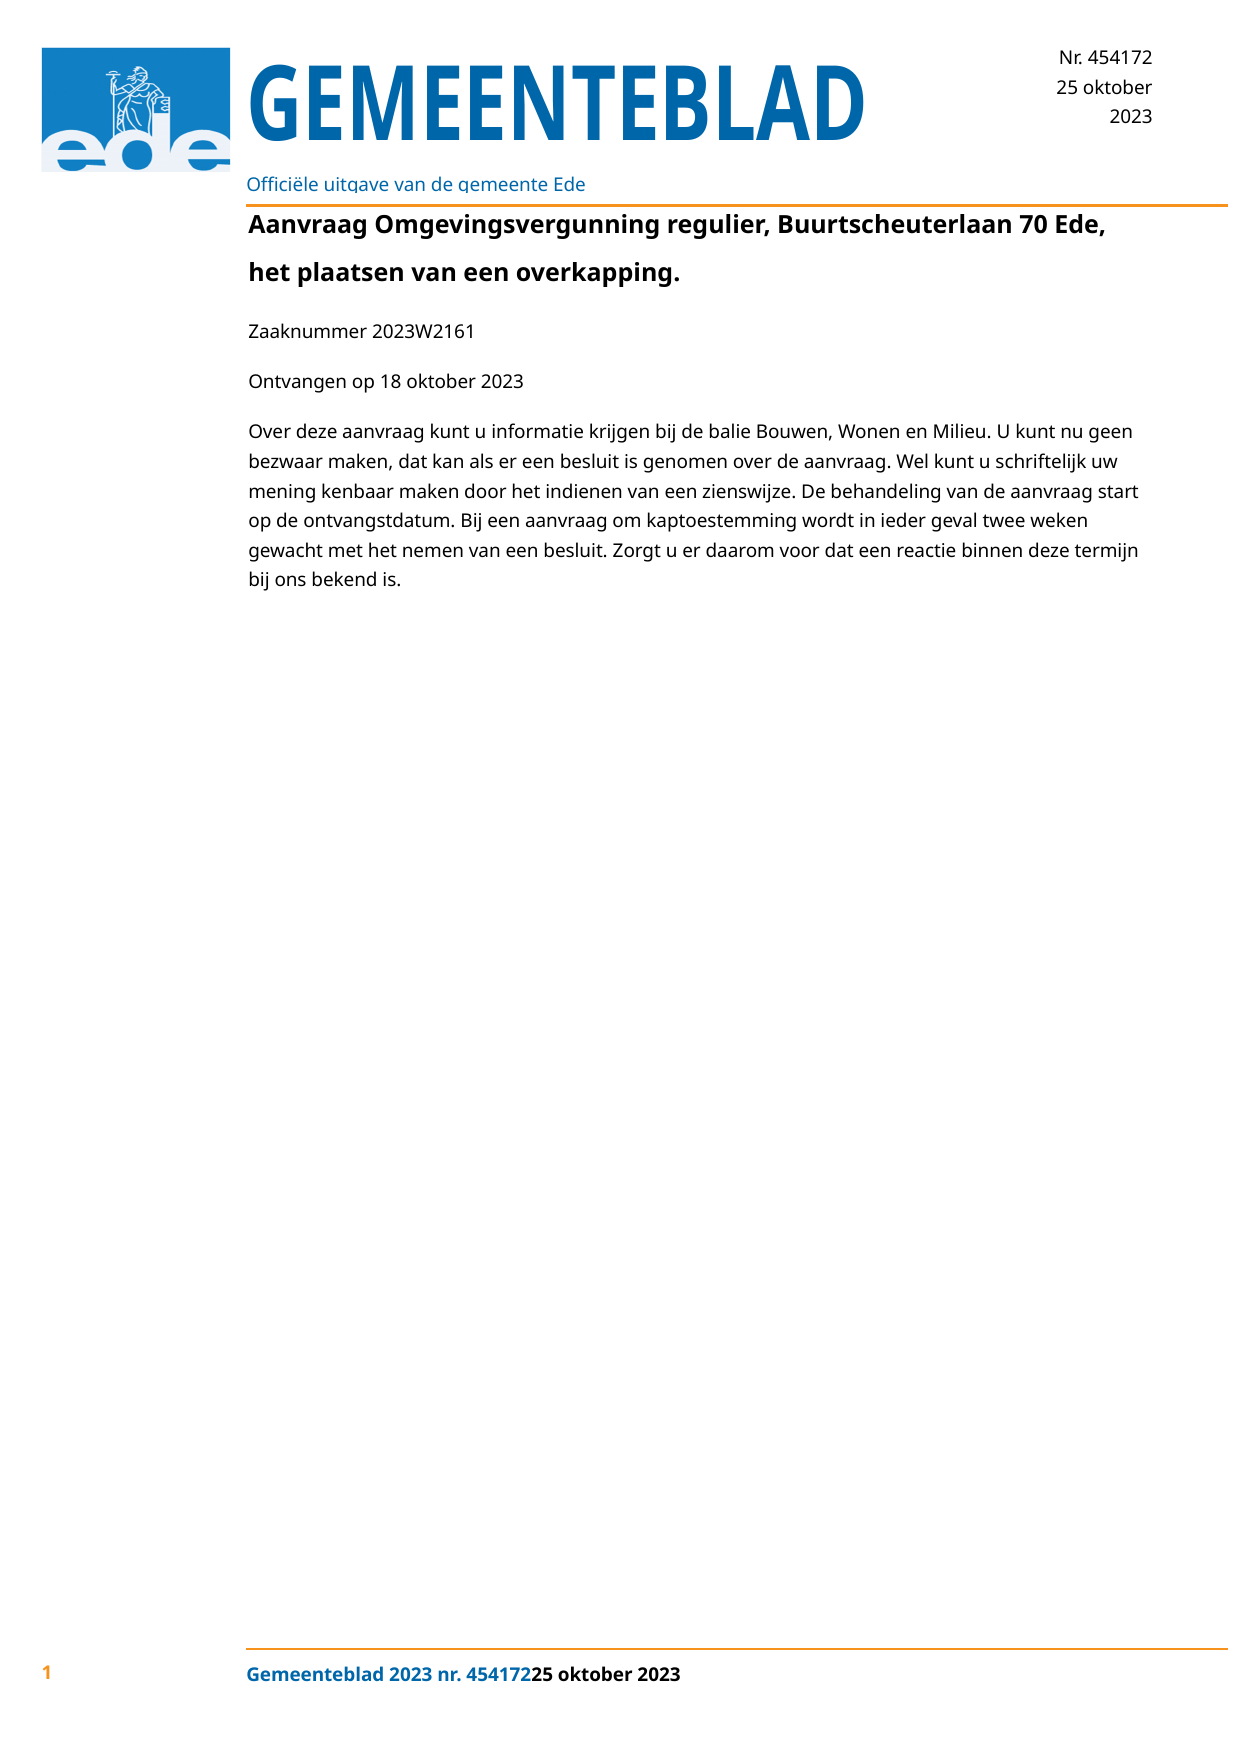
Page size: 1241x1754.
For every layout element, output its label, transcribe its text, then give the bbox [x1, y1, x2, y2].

text Aanvraag Omgevingsvergunning regulier, Buurtscheuterlaan 70 Ede, het plaatsen van een overkapping. [248, 207, 1152, 288]
text Ontvangen op 18 oktober 2023 [248, 368, 1152, 394]
picture [41, 47, 231, 172]
text Over deze aanvraag kunt u informatie krijgen bij de balie Bouwen, Wonen en Milieu. U kunt nu geen bezwaar maken, dat kan als er een besluit is genomen over de aanvraag. Wel kunt u schriftelijk uw mening kenbaar maken door het indienen van een zienswijze. De behandeling van de aanvraag start op de ontvangstdatum. Bij een aanvraag om kaptoestemming wordt in ieder geval twee weken gewacht met het nemen van een besluit. Zorgt u er daarom voor dat een reactie binnen deze termijn bij ons bekend is. [248, 419, 1152, 592]
text Zaaknummer 2023W2161 [248, 318, 1152, 344]
